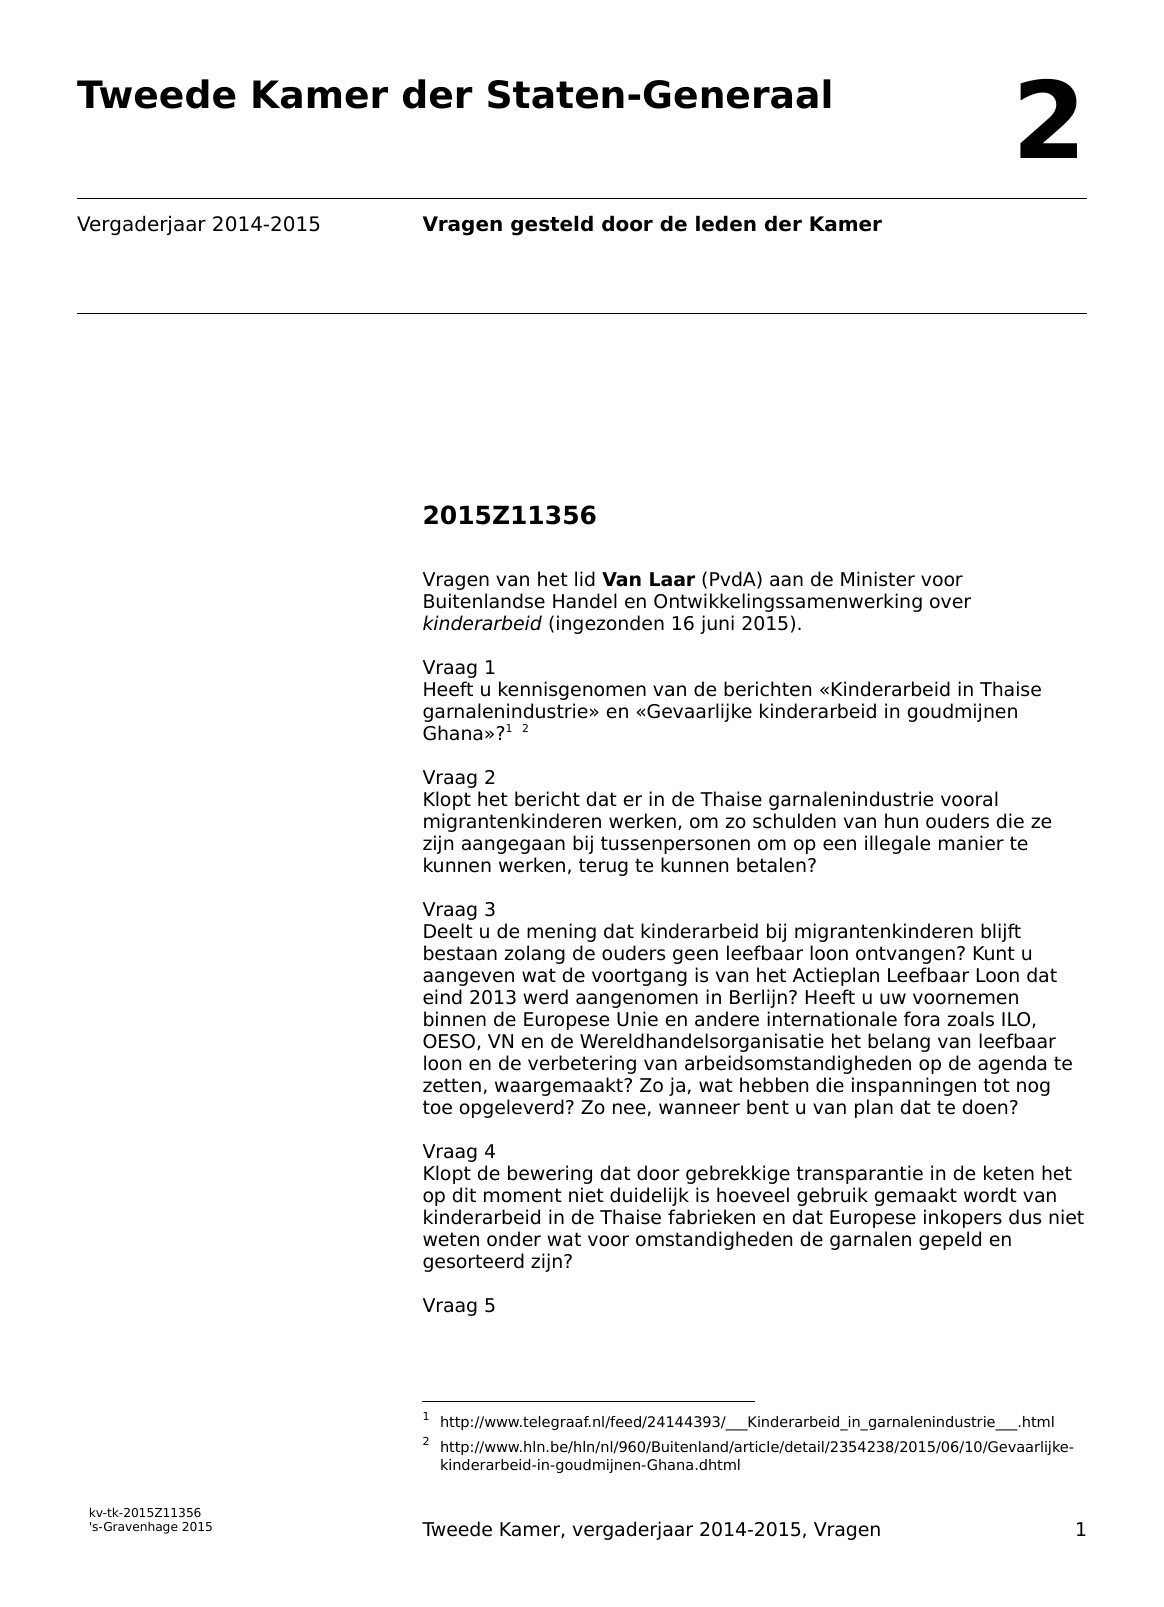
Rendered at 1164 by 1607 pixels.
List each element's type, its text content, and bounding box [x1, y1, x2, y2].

text Vraag 4 [422, 1141, 1087, 1163]
text Vragen van het lid Van Laar (PvdA) aan de Minister voor Buitenlandse Handel en Ontwikkelingssamenwerking over kinderarbeid (ingezonden 16 juni 2015). [422, 569, 1087, 635]
text Vraag 5 [422, 1295, 1087, 1317]
text 2015Z11356 [422, 501, 1087, 531]
text Vraag 1 [422, 657, 1087, 679]
text kv-tk-2015Z11356 [88, 1506, 323, 1520]
text Vraag 3 [422, 899, 1087, 921]
text 's-Gravenhage 2015 [88, 1520, 323, 1534]
text Heeft u kennisgenomen van de berichten «Kinderarbeid in Thaise garnalenindustrie» en «Gevaarlijke kinderarbeid in goudmijnen Ghana»? [422, 679, 1087, 745]
text Klopt het bericht dat er in de Thaise garnalenindustrie vooral migrantenkinderen werken, om zo schulden van hun ouders die ze zijn aangegaan bij tussenpersonen om op een illegale manier te kunnen werken, terug te kunnen betalen? [422, 789, 1087, 877]
text Deelt u de mening dat kinderarbeid bij migrantenkinderen blijft bestaan zolang de ouders geen leefbaar loon ontvangen? Kunt u aangeven wat de voortgang is van het Actieplan Leefbaar Loon dat eind 2013 werd aangenomen in Berlijn? Heeft u uw voornemen binnen de Europese Unie en andere internationale fora zoals ILO, OESO, VN en de Wereldhandelsorganisatie het belang van leefbaar loon en de verbetering van arbeidsomstandigheden op de agenda te zetten, waargemaakt? Zo ja, wat hebben die inspanningen tot nog toe opgeleverd? Zo nee, wanneer bent u van plan dat te doen? [422, 921, 1087, 1119]
text Vraag 2 [422, 767, 1087, 789]
text http://www.telegraaf.nl/feed/24144393/___Kinderarbeid_in_garnalenindustrie___.html [422, 1410, 1087, 1432]
table_header Tweede Kamer der Staten-Generaal [77, 59, 886, 198]
table_header 2 [886, 59, 1087, 198]
table_cell Vragen gesteld door de leden der Kamer [422, 199, 1087, 313]
text Klopt de bewering dat door gebrekkige transparantie in de keten het op dit moment niet duidelijk is hoeveel gebruik gemaakt wordt van kinderarbeid in de Thaise fabrieken en dat Europese inkopers dus niet weten onder wat voor omstandigheden de garnalen gepeld en gesorteerd zijn? [422, 1163, 1087, 1273]
table_cell Vergaderjaar 2014-2015 [77, 199, 422, 313]
text http://www.hln.be/hln/nl/960/Buitenland/article/detail/2354238/2015/06/10/Gevaarlijke-kinderarbeid-in-goudmijnen-Ghana.dhtml [422, 1435, 1087, 1474]
